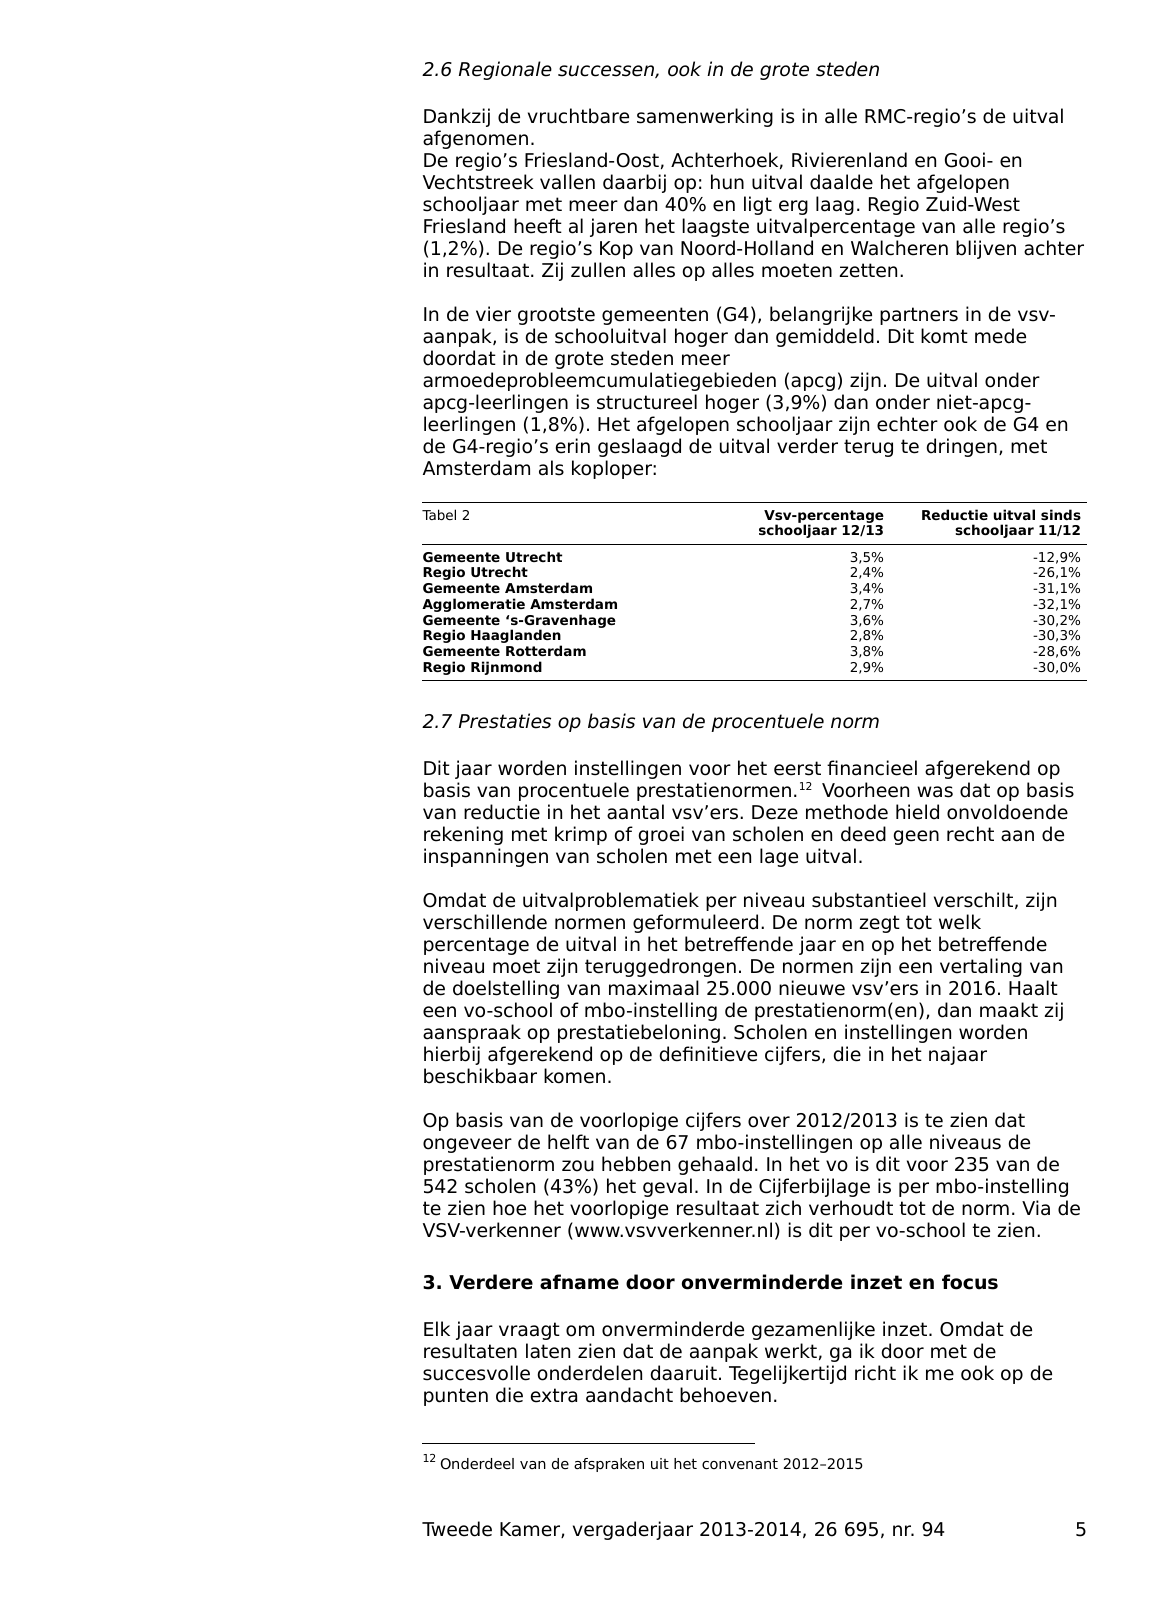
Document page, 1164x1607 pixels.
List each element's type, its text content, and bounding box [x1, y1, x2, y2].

table_header Tabel 2 [422, 503, 717, 544]
table_cell Gemeente Amsterdam [422, 581, 717, 597]
text Dit jaar worden instellingen voor het eerst financieel afgerekend op basis van procentuele prestatienormen. Voorheen was dat op basis van reductie in het aantal vsv’ers. Deze methode hield onvoldoende rekening met krimp of groei van scholen en deed geen recht aan de inspanningen van scholen met een lage uitval. [422, 758, 1087, 868]
table_cell -30,2% [890, 612, 1087, 628]
table_cell -32,1% [890, 597, 1087, 612]
text Onderdeel van de afspraken uit het convenant 2012–2015 [422, 1452, 1087, 1474]
table_header Reductie uitval sinds schooljaar 11/12 [890, 503, 1087, 544]
text De regio’s Friesland-Oost, Achterhoek, Rivierenland en Gooi- en Vechtstreek vallen daarbij op: hun uitval daalde het afgelopen schooljaar met meer dan 40% en ligt erg laag. Regio Zuid-West Friesland heeft al jaren het laagste uitvalpercentage van alle regio’s (1,2%). De regio’s Kop van Noord-Holland en Walcheren blijven achter in resultaat. Zij zullen alles op alles moeten zetten. [422, 150, 1087, 282]
text Op basis van de voorlopige cijfers over 2012/2013 is te zien dat ongeveer de helft van de 67 mbo-instellingen op alle niveaus de prestatienorm zou hebben gehaald. In het vo is dit voor 235 van de 542 scholen (43%) het geval. In de Cijferbijlage is per mbo-instelling te zien hoe het voorlopige resultaat zich verhoudt tot de norm. Via de VSV-verkenner (www.vsvverkenner.nl) is dit per vo-school te zien. [422, 1110, 1087, 1242]
table_cell 3,4% [718, 581, 890, 597]
table_cell Regio Rijnmond [422, 660, 717, 680]
text Omdat de uitvalproblematiek per niveau substantieel verschilt, zijn verschillende normen geformuleerd. De norm zegt tot welk percentage de uitval in het betreffende jaar en op het betreffende niveau moet zijn teruggedrongen. De normen zijn een vertaling van de doelstelling van maximaal 25.000 nieuwe vsv’ers in 2016. Haalt een vo-school of mbo-instelling de prestatienorm(en), dan maakt zij aanspraak op prestatiebeloning. Scholen en instellingen worden hierbij afgerekend op de definitieve cijfers, die in het najaar beschikbaar komen. [422, 890, 1087, 1088]
table_cell -26,1% [890, 565, 1087, 581]
table_cell 3,5% [718, 545, 890, 565]
table_cell Gemeente Rotterdam [422, 644, 717, 659]
table_cell 3,6% [718, 612, 890, 628]
table_cell Regio Haaglanden [422, 628, 717, 644]
table_cell -30,0% [890, 660, 1087, 680]
table_cell -28,6% [890, 644, 1087, 659]
table_cell Agglomeratie Amsterdam [422, 597, 717, 612]
table_cell Gemeente ‘s-Gravenhage [422, 612, 717, 628]
table_cell 2,7% [718, 597, 890, 612]
table_cell -12,9% [890, 545, 1087, 565]
table_cell 2,8% [718, 628, 890, 644]
table_cell Regio Utrecht [422, 565, 717, 581]
table_header Vsv-percentage schooljaar 12/13 [718, 503, 890, 544]
table_cell 2,4% [718, 565, 890, 581]
text Dankzij de vruchtbare samenwerking is in alle RMC-regio’s de uitval afgenomen. [422, 106, 1087, 150]
subtitle 2.6 Regionale successen, ook in de grote steden [422, 59, 1087, 81]
table_cell -31,1% [890, 581, 1087, 597]
table_cell 2,9% [718, 660, 890, 680]
table_cell -30,3% [890, 628, 1087, 644]
table_cell Gemeente Utrecht [422, 545, 717, 565]
subtitle 3. Verdere afname door onverminderde inzet en focus [422, 1272, 1087, 1294]
text Elk jaar vraagt om onverminderde gezamenlijke inzet. Omdat de resultaten laten zien dat de aanpak werkt, ga ik door met de succesvolle onderdelen daaruit. Tegelijkertijd richt ik me ook op de punten die extra aandacht behoeven. [422, 1319, 1087, 1407]
table_cell 3,8% [718, 644, 890, 659]
text In de vier grootste gemeenten (G4), belangrijke partners in de vsv-aanpak, is de schooluitval hoger dan gemiddeld. Dit komt mede doordat in de grote steden meer armoedeprobleemcumulatiegebieden (apcg) zijn. De uitval onder apcg-leerlingen is structureel hoger (3,9%) dan onder niet-apcg-leerlingen (1,8%). Het afgelopen schooljaar zijn echter ook de G4 en de G4-regio’s erin geslaagd de uitval verder terug te dringen, met Amsterdam als koploper: [422, 304, 1087, 480]
subtitle 2.7 Prestaties op basis van de procentuele norm [422, 711, 1087, 733]
